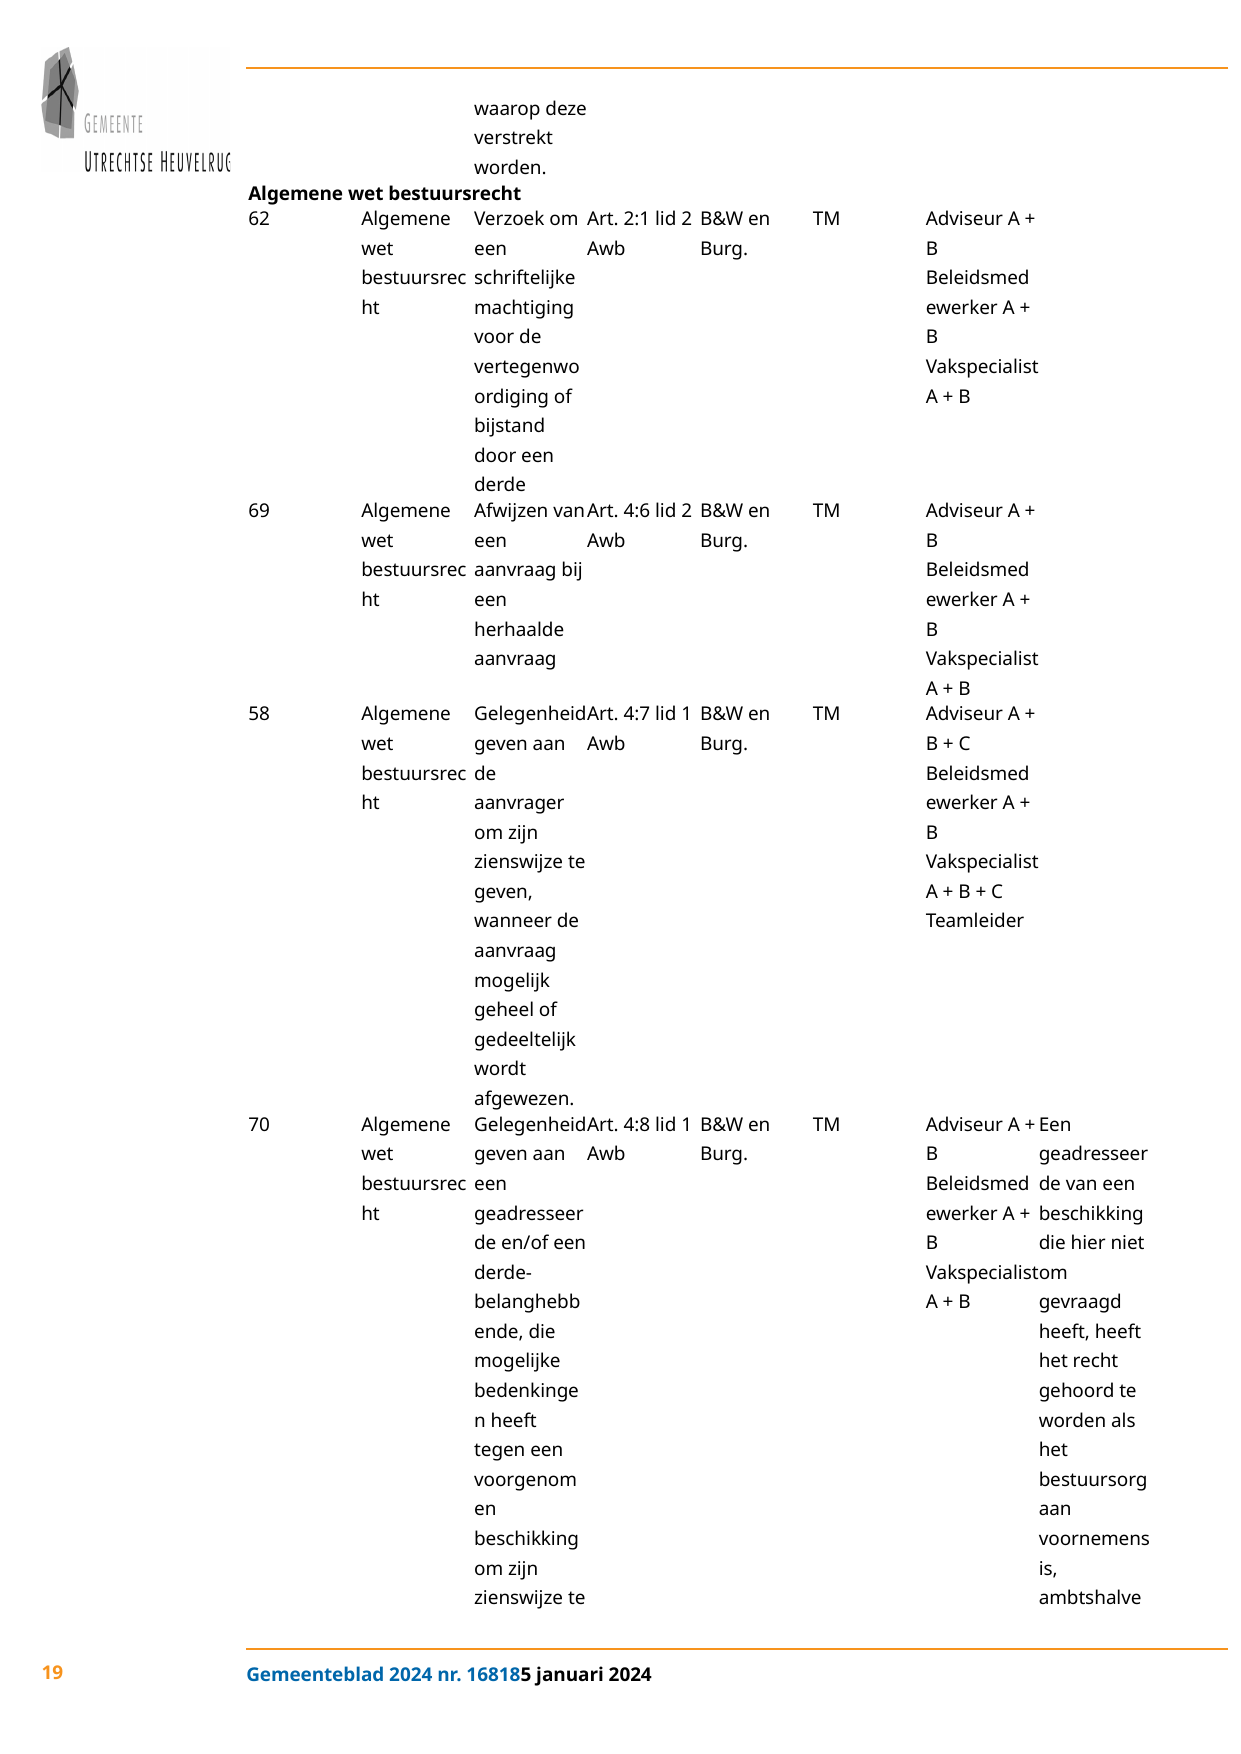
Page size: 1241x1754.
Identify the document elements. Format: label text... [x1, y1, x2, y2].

table_cell Adviseur A + B Beleidsmedewerker A + B Vakspecialist A + B [926, 498, 1038, 701]
table_cell [1039, 701, 1152, 1111]
table_cell Gelegenheid geven aan de aanvrager om zijn zienswijze te geven, wanneer de aanvraag mogelijk geheel of gedeeltelijk wordt afgewezen. [474, 701, 587, 1111]
table_cell TM [813, 498, 926, 701]
table_cell Algemene wet bestuursrecht [361, 498, 474, 701]
table_cell TM [813, 1111, 926, 1610]
table_cell [1039, 95, 1152, 180]
table_cell [361, 95, 474, 180]
table_cell B&W en Burg. [700, 701, 813, 1111]
table_cell Algemene wet bestuursrecht [248, 180, 1152, 205]
table_cell Een geadresseerde van een beschikking die hier niet om gevraagd heeft, heeft het recht gehoord te worden als het bestuursorgaan voornemens is, ambtshalve [1039, 1111, 1152, 1610]
table_cell [813, 95, 926, 180]
table_cell Adviseur A + B Beleidsmedewerker A + B Vakspecialist A + B [926, 205, 1038, 497]
table_cell 70 [248, 1111, 361, 1610]
table_cell B&W en Burg. [700, 1111, 813, 1610]
table_cell Art. 4:6 lid 2 Awb [587, 498, 700, 701]
table_cell B&W en Burg. [700, 498, 813, 701]
table_cell Algemene wet bestuursrecht [361, 205, 474, 497]
table_cell Afwijzen van een aanvraag bij een herhaalde aanvraag [474, 498, 587, 701]
table_cell [248, 95, 361, 180]
table_cell Art. 4:7 lid 1 Awb [587, 701, 700, 1111]
table_cell 69 [248, 498, 361, 701]
table_cell [587, 95, 700, 180]
table_cell [700, 95, 813, 180]
table_cell TM [813, 205, 926, 497]
picture [41, 47, 231, 172]
table_cell B&W en Burg. [700, 205, 813, 497]
table_cell Verzoek om een schriftelijke machtiging voor de vertegenwoordiging of bijstand door een derde [474, 205, 587, 497]
table_cell Adviseur A + B + C Beleidsmedewerker A + B Vakspecialist A + B + C Teamleider [926, 701, 1038, 1111]
table_cell Gelegenheid geven aan een geadresseerde en/of een derde-belanghebbende, die mogelijke bedenkingen heeft tegen een voorgenomen beschikking om zijn zienswijze te [474, 1111, 587, 1610]
table_cell Algemene wet bestuursrecht [361, 701, 474, 1111]
table_cell TM [813, 701, 926, 1111]
table_cell 62 [248, 205, 361, 497]
table_cell Art. 4:8 lid 1 Awb [587, 1111, 700, 1610]
table_cell [926, 95, 1038, 180]
table_cell Adviseur A + B Beleidsmedewerker A + B Vakspecialist A + B [926, 1111, 1038, 1610]
table_cell 58 [248, 701, 361, 1111]
table_cell Art. 2:1 lid 2 Awb [587, 205, 700, 497]
table_cell waarop deze verstrekt worden. [474, 95, 587, 180]
table_cell [1039, 498, 1152, 701]
table_cell [1039, 205, 1152, 497]
table_cell Algemene wet bestuursrecht [361, 1111, 474, 1610]
